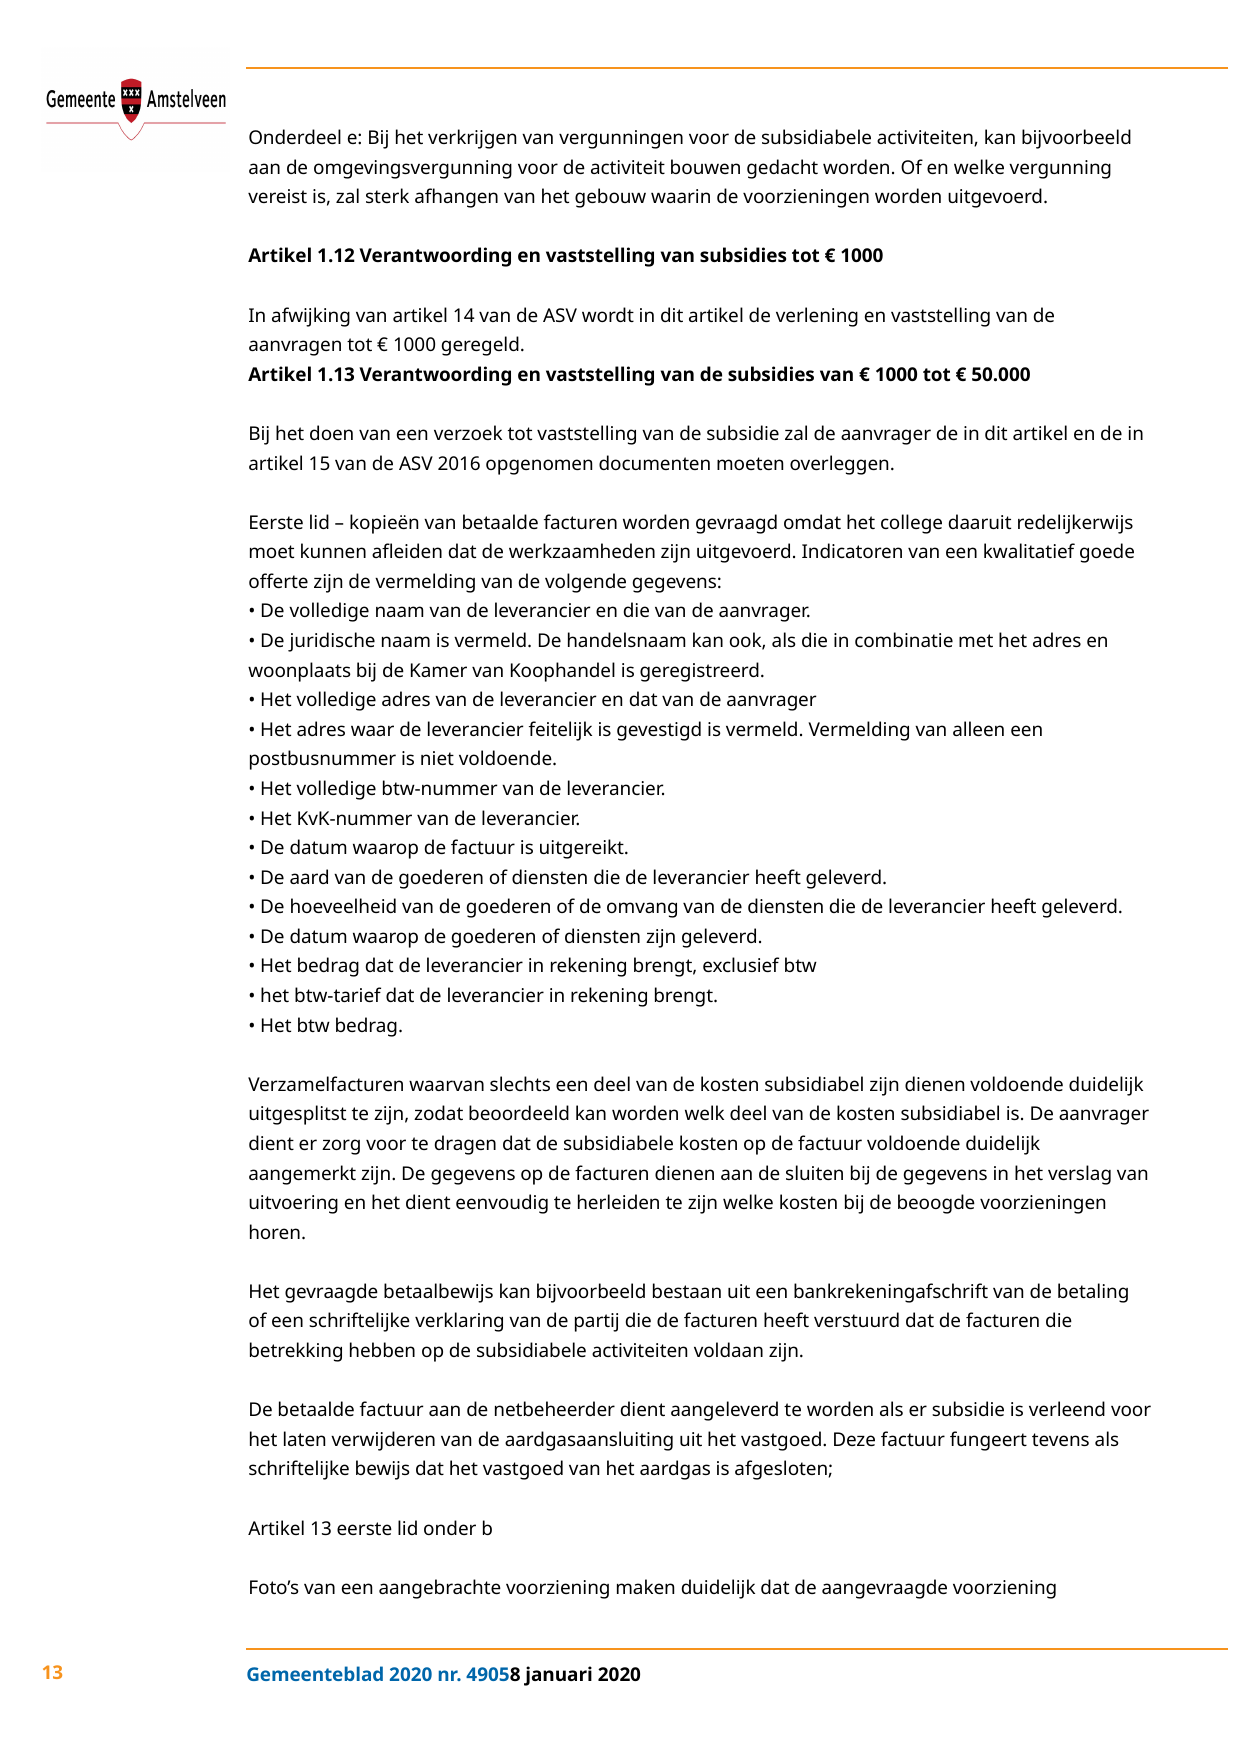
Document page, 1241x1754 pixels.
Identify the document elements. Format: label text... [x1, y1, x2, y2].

text Bij het doen van een verzoek tot vaststelling van de subsidie zal de aanvrager de in dit artikel en de in artikel 15 van de ASV 2016 opgenomen documenten moeten overleggen. [248, 420, 1152, 476]
picture [41, 47, 231, 172]
text • De aard van de goederen of diensten die de leverancier heeft geleverd. [248, 864, 1152, 890]
text • het btw-tarief dat de leverancier in rekening brengt. [248, 982, 1152, 1008]
text • De volledige naam van de leverancier en die van de aanvrager. [248, 598, 1152, 623]
text • De datum waarop de goederen of diensten zijn geleverd. [248, 923, 1152, 949]
text • De hoeveelheid van de goederen of de omvang van de diensten die de leverancier heeft geleverd. [248, 893, 1152, 919]
text • De juridische naam is vermeld. De handelsnaam kan ook, als die in combinatie met het adres en woonplaats bij de Kamer van Koophandel is geregistreerd. [248, 627, 1152, 683]
text • De datum waarop de factuur is uitgereikt. [248, 834, 1152, 860]
text • Het volledige adres van de leverancier en dat van de aanvrager [248, 686, 1152, 712]
text De betaalde factuur aan de netbeheerder dient aangeleverd te worden als er subsidie is verleend voor het laten verwijderen van de aardgasaansluiting uit het vastgoed. Deze factuur fungeert tevens als schriftelijke bewijs dat het vastgoed van het aardgas is afgesloten; [248, 1396, 1152, 1481]
text Het gevraagde betaalbewijs kan bijvoorbeeld bestaan uit een bankrekeningafschrift van de betaling of een schriftelijke verklaring van de partij die de facturen heeft verstuurd dat de facturen die betrekking hebben op de subsidiabele activiteiten voldaan zijn. [248, 1278, 1152, 1363]
text • Het volledige btw-nummer van de leverancier. [248, 775, 1152, 801]
text Artikel 13 eerste lid onder b [248, 1515, 1152, 1541]
text Onderdeel e: Bij het verkrijgen van vergunningen voor de subsidiabele activiteiten, kan bijvoorbeeld aan de omgevingsvergunning voor de activiteit bouwen gedacht worden. Of en welke vergunning vereist is, zal sterk afhangen van het gebouw waarin de voorzieningen worden uitgevoerd. [248, 124, 1152, 209]
text Artikel 1.12 Verantwoording en vaststelling van subsidies tot € 1000 [248, 243, 1152, 268]
text Eerste lid – kopieën van betaalde facturen worden gevraagd omdat het college daaruit redelijkerwijs moet kunnen afleiden dat de werkzaamheden zijn uitgevoerd. Indicatoren van een kwalitatief goede offerte zijn de vermelding van de volgende gegevens: [248, 509, 1152, 594]
text • Het KvK-nummer van de leverancier. [248, 805, 1152, 831]
text • Het adres waar de leverancier feitelijk is gevestigd is vermeld. Vermelding van alleen een postbusnummer is niet voldoende. [248, 716, 1152, 771]
text • Het btw bedrag. [248, 1012, 1152, 1038]
text Verzamelfacturen waarvan slechts een deel van de kosten subsidiabel zijn dienen voldoende duidelijk uitgesplitst te zijn, zodat beoordeeld kan worden welk deel van de kosten subsidiabel is. De aanvrager dient er zorg voor te dragen dat de subsidiabele kosten op de factuur voldoende duidelijk aangemerkt zijn. De gegevens op de facturen dienen aan de sluiten bij de gegevens in het verslag van uitvoering en het dient eenvoudig te herleiden te zijn welke kosten bij de beoogde voorzieningen horen. [248, 1071, 1152, 1245]
text Foto’s van een aangebrachte voorziening maken duidelijk dat de aangevraagde voorziening [248, 1574, 1152, 1600]
text Artikel 1.13 Verantwoording en vaststelling van de subsidies van € 1000 tot € 50.000 [248, 361, 1152, 387]
text In afwijking van artikel 14 van de ASV wordt in dit artikel de verlening en vaststelling van de aanvragen tot € 1000 geregeld. [248, 302, 1152, 357]
text • Het bedrag dat de leverancier in rekening brengt, exclusief btw [248, 953, 1152, 978]
